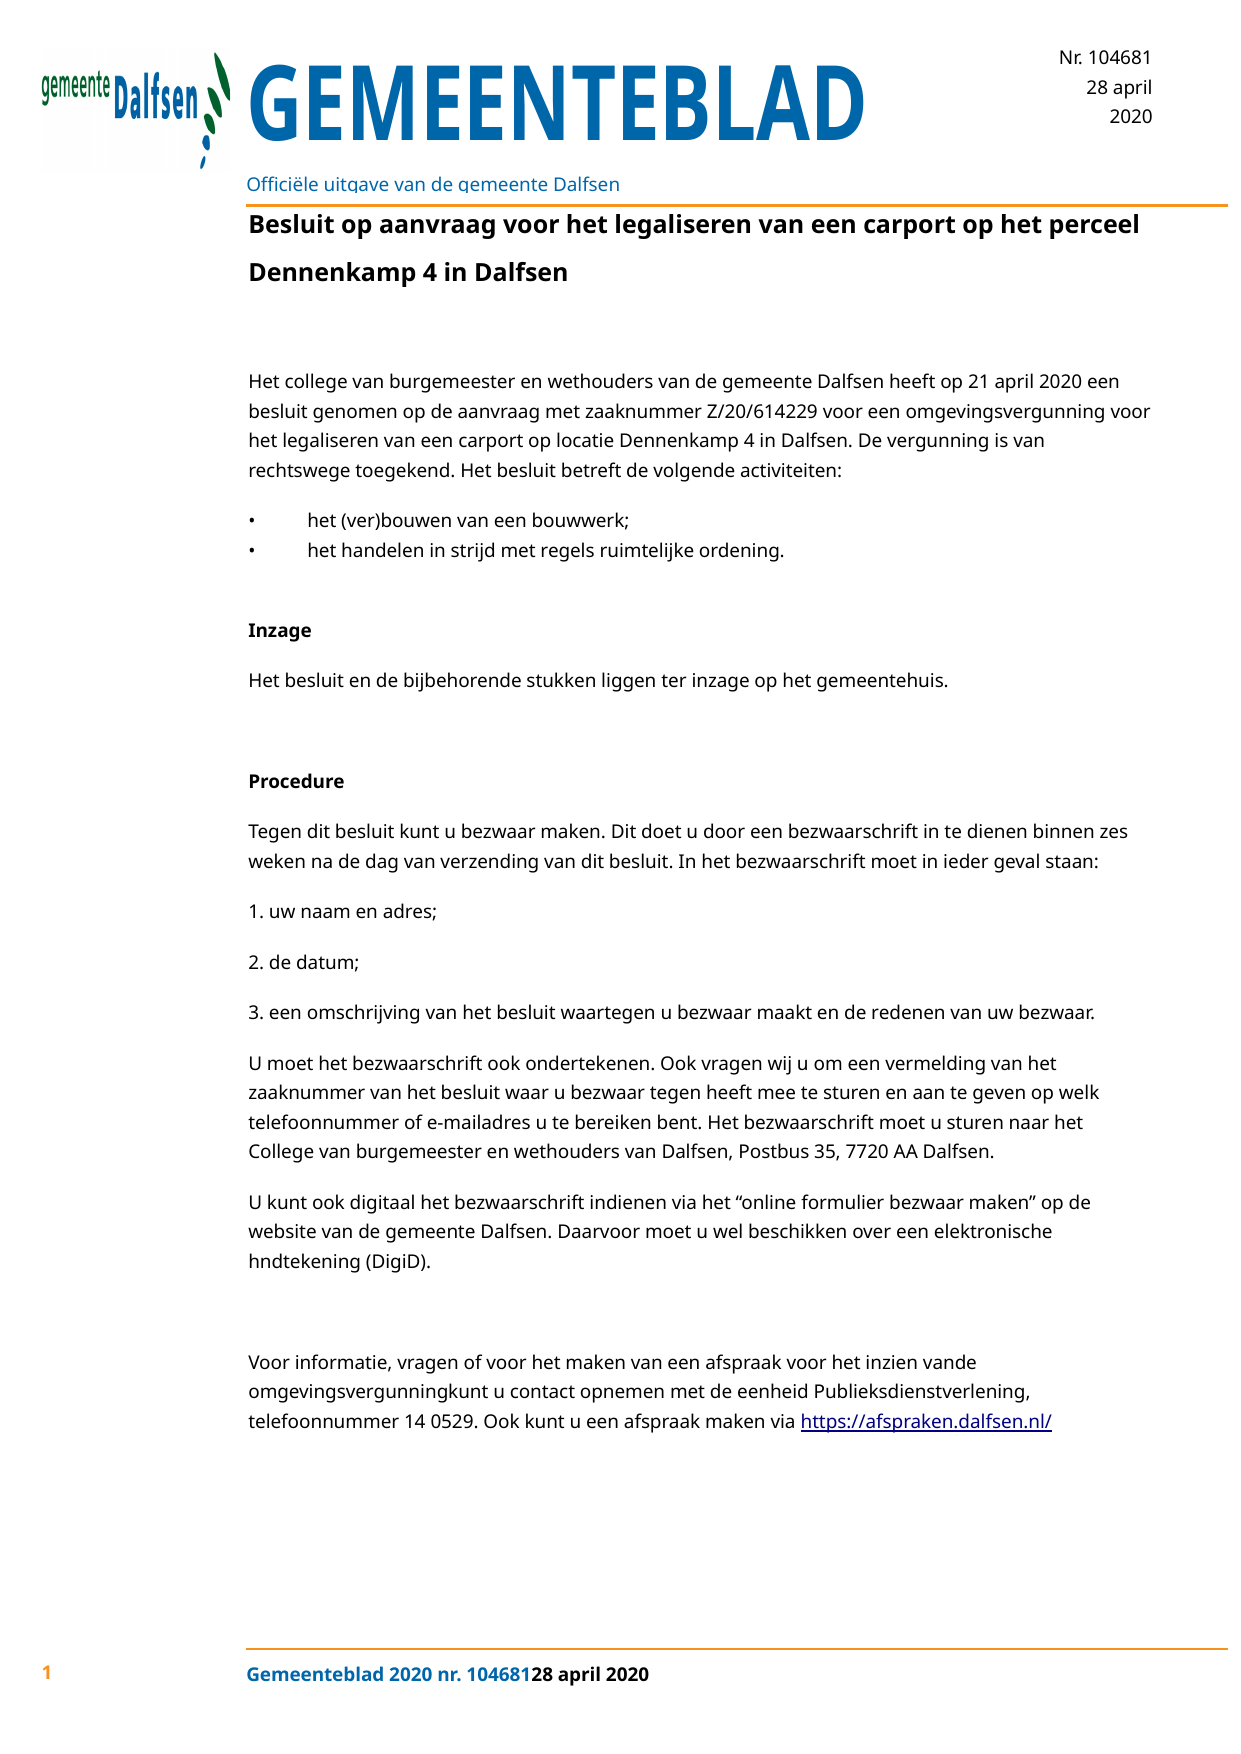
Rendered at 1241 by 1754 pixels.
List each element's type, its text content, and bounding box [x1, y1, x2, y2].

picture [41, 47, 231, 172]
text 2. de datum; [248, 949, 1152, 975]
text Besluit op aanvraag voor het legaliseren van een carport op het perceel Dennenkamp 4 in Dalfsen [248, 207, 1152, 288]
text 3. een omschrijving van het besluit waartegen u bezwaar maakt en de redenen van uw bezwaar. [248, 999, 1152, 1025]
text Inzage [248, 617, 1152, 643]
text U kunt ook digitaal het bezwaarschrift indienen via het “online formulier bezwaar maken” op de website van de gemeente Dalfsen. Daarvoor moet u wel beschikken over een elektronische hndtekening (DigiD). [248, 1189, 1152, 1274]
text Het besluit en de bijbehorende stukken liggen ter inzage op het gemeentehuis. [248, 667, 1152, 693]
list het handelen in strijd met regels ruimtelijke ordening. [248, 537, 1152, 563]
text Procedure [248, 768, 1152, 794]
text U moet het bezwaarschrift ook ondertekenen. Ook vragen wij u om een vermelding van het zaaknummer van het besluit waar u bezwaar tegen heeft mee te sturen en aan te geven op welk telefoonnummer of e-mailadres u te bereiken bent. Het bezwaarschrift moet u sturen naar het College van burgemeester en wethouders van Dalfsen, Postbus 35, 7720 AA Dalfsen. [248, 1050, 1152, 1164]
text Voor informatie, vragen of voor het maken van een afspraak voor het inzien vande omgevingsvergunningkunt u contact opnemen met de eenheid Publieksdienstverlening, telefoonnummer 14 0529. Ook kunt u een afspraak maken via https://afspraken.dalfsen.nl/ [248, 1349, 1152, 1434]
text Tegen dit besluit kunt u bezwaar maken. Dit doet u door een bezwaarschrift in te dienen binnen zes weken na de dag van verzending van dit besluit. In het bezwaarschrift moet in ieder geval staan: [248, 819, 1152, 874]
text 1. uw naam en adres; [248, 899, 1152, 924]
text Het college van burgemeester en wethouders van de gemeente Dalfsen heeft op 21 april 2020 een besluit genomen op de aanvraag met zaaknummer Z/20/614229 voor een omgevingsvergunning voor het legaliseren van een carport op locatie Dennenkamp 4 in Dalfsen. De vergunning is van rechtswege toegekend. Het besluit betreft de volgende activiteiten: [248, 368, 1152, 483]
list het (ver)bouwen van een bouwwerk; [248, 507, 1152, 533]
